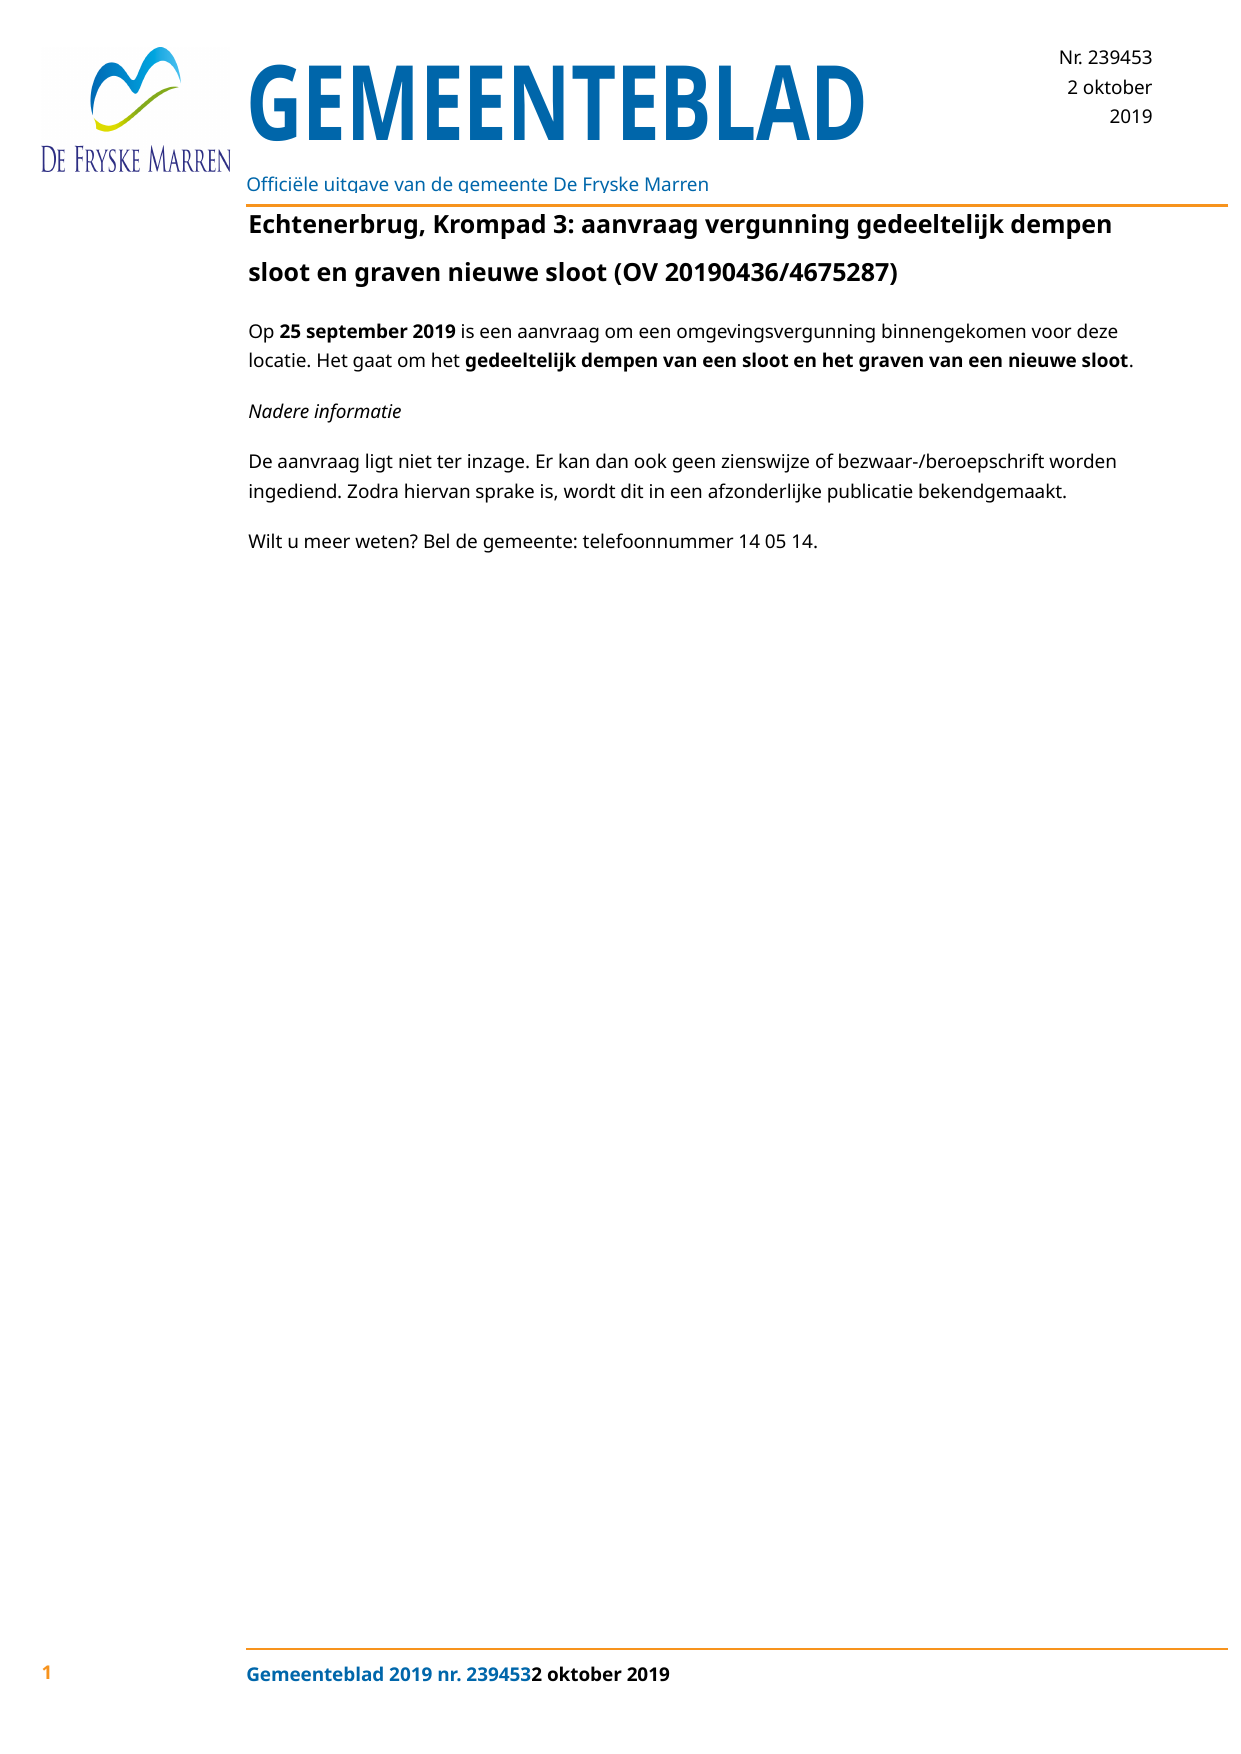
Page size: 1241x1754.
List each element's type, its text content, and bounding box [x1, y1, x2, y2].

text Op 25 september 2019 is een aanvraag om een omgevingsvergunning binnengekomen voor deze locatie. Het gaat om het gedeeltelijk dempen van een sloot en het graven van een nieuwe sloot. [248, 318, 1152, 373]
picture [41, 47, 231, 172]
text Nadere informatie [248, 398, 1152, 424]
text Echtenerbrug, Krompad 3: aanvraag vergunning gedeeltelijk dempen sloot en graven nieuwe sloot (OV 20190436/4675287) [248, 207, 1152, 288]
text Wilt u meer weten? Bel de gemeente: telefoonnummer 14 05 14. [248, 528, 1152, 554]
text De aanvraag ligt niet ter inzage. Er kan dan ook geen zienswijze of bezwaar-/beroepschrift worden ingediend. Zodra hiervan sprake is, wordt dit in een afzonderlijke publicatie bekendgemaakt. [248, 448, 1152, 504]
